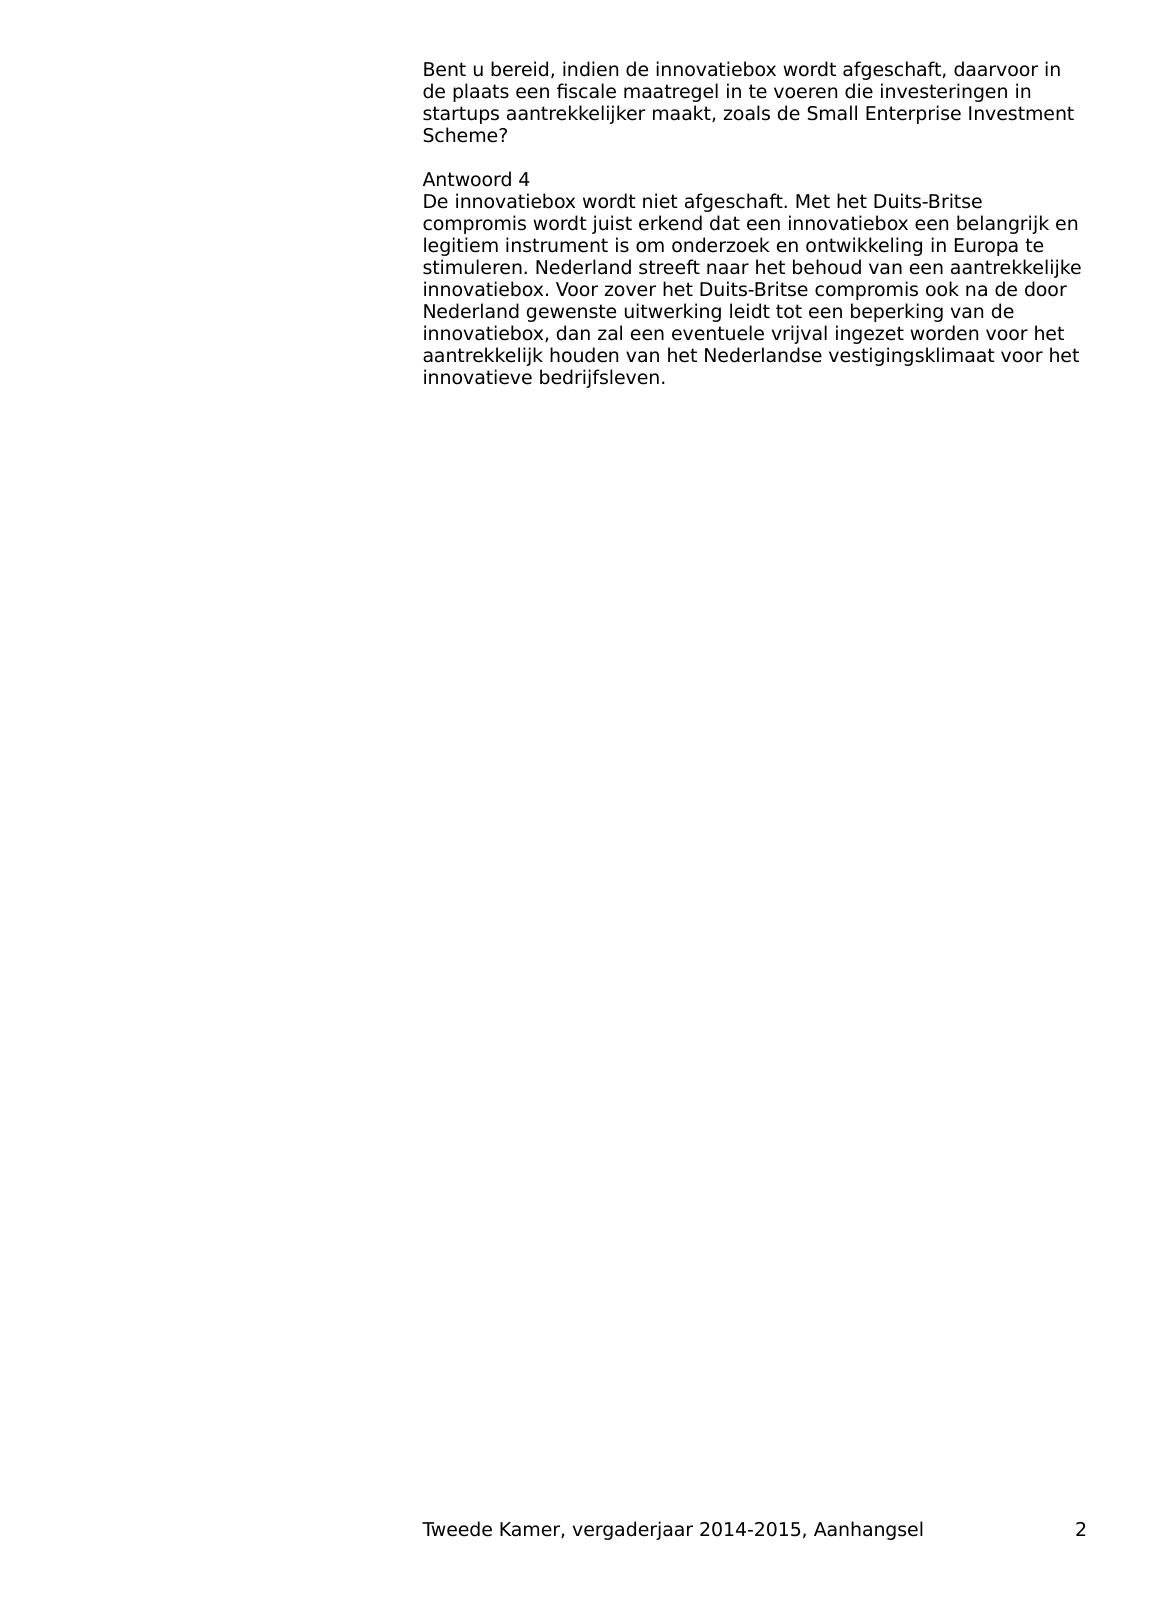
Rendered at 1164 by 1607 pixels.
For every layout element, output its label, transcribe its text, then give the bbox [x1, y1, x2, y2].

text De innovatiebox wordt niet afgeschaft. Met het Duits-Britse compromis wordt juist erkend dat een innovatiebox een belangrijk en legitiem instrument is om onderzoek en ontwikkeling in Europa te stimuleren. Nederland streeft naar het behoud van een aantrekkelijke innovatiebox. Voor zover het Duits-Britse compromis ook na de door Nederland gewenste uitwerking leidt tot een beperking van de innovatiebox, dan zal een eventuele vrijval ingezet worden voor het aantrekkelijk houden van het Nederlandse vestigingsklimaat voor het innovatieve bedrijfsleven. [422, 191, 1087, 389]
text Antwoord 4 [422, 169, 1087, 191]
text Bent u bereid, indien de innovatiebox wordt afgeschaft, daarvoor in de plaats een fiscale maatregel in te voeren die investeringen in startups aantrekkelijker maakt, zoals de Small Enterprise Investment Scheme? [422, 59, 1087, 147]
